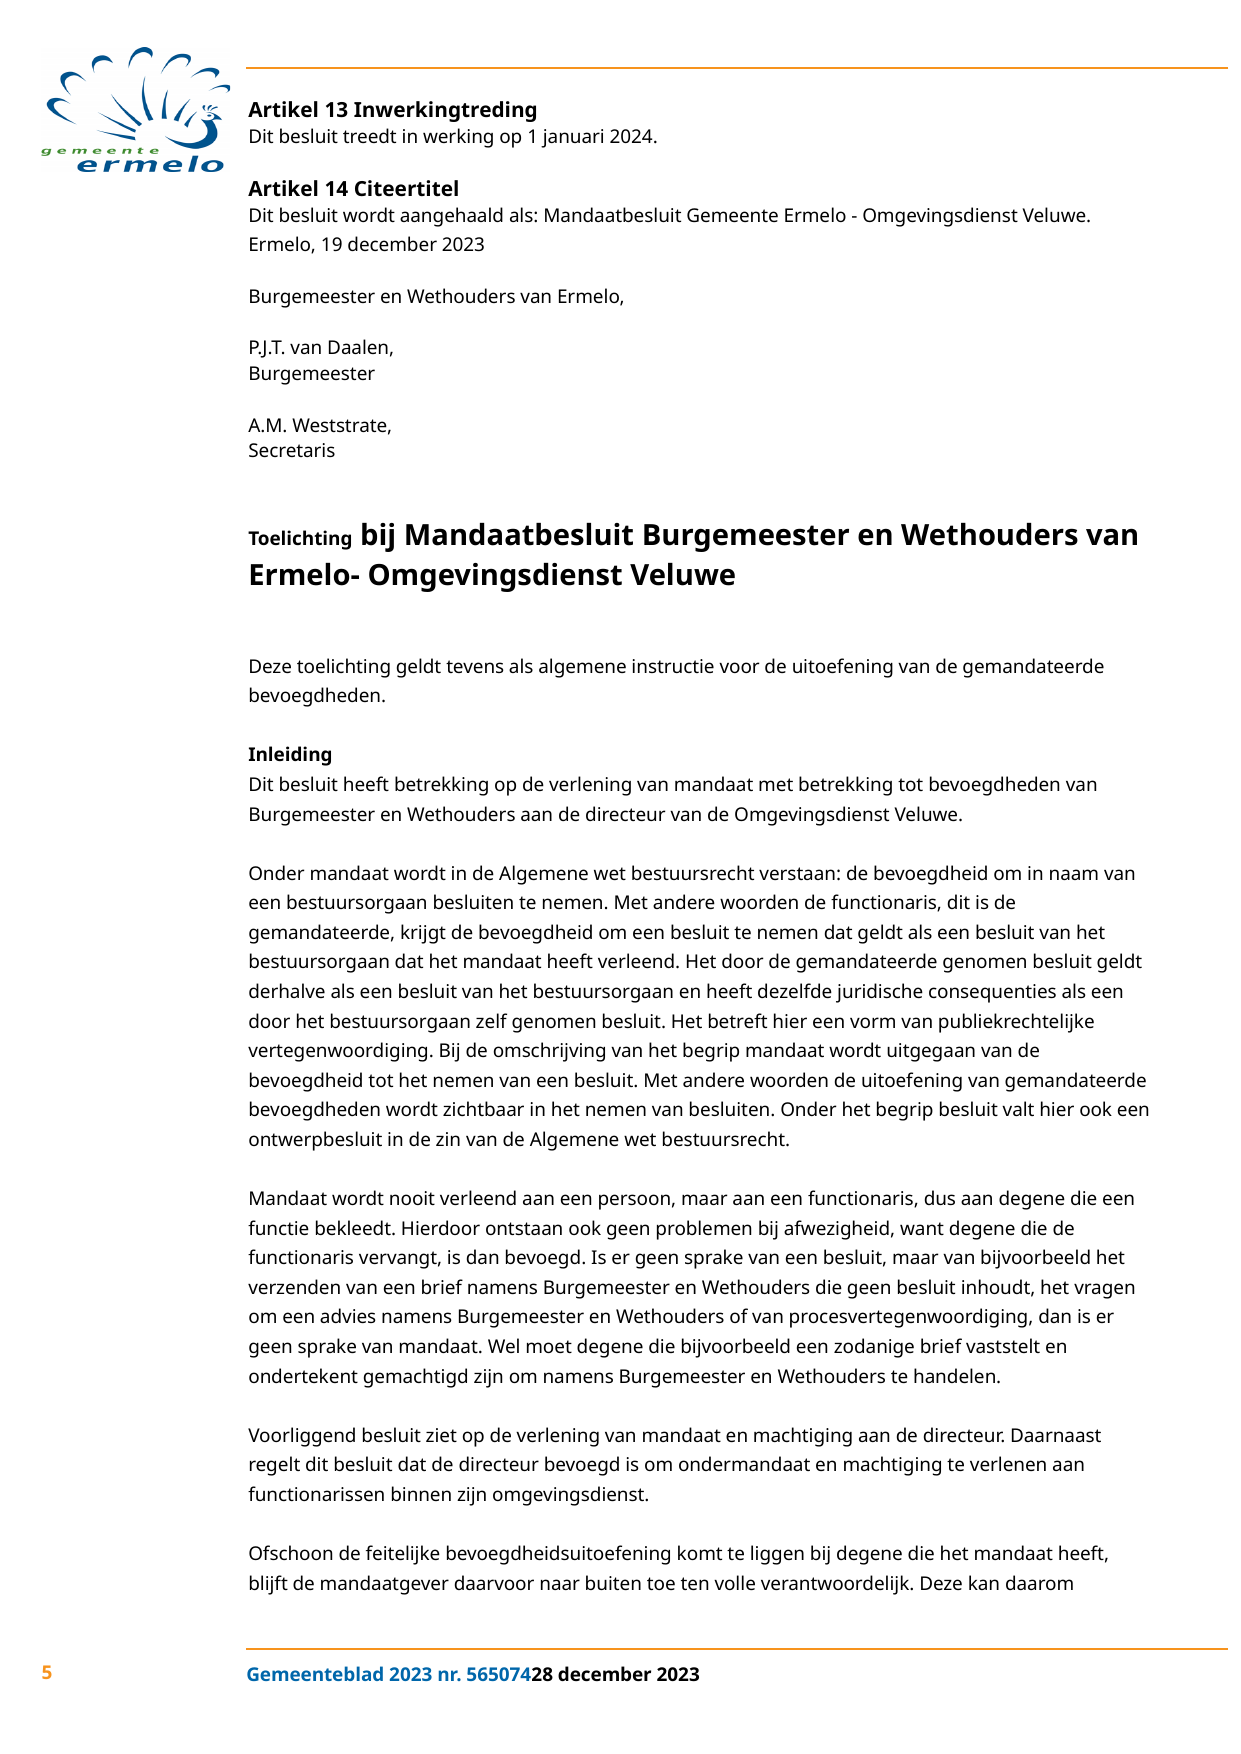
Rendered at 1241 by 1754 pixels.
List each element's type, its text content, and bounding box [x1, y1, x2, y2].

text Ofschoon de feitelijke bevoegdheidsuitoefening komt te liggen bij degene die het mandaat heeft, blijft de mandaatgever daarvoor naar buiten toe ten volle verantwoordelijk. Deze kan daarom [248, 1540, 1152, 1596]
text P.J.T. van Daalen, [248, 334, 1152, 360]
text Onder mandaat wordt in de Algemene wet bestuursrecht verstaan: de bevoegdheid om in naam van een bestuursorgaan besluiten te nemen. Met andere woorden de functionaris, dit is de gemandateerde, krijgt de bevoegdheid om een besluit te nemen dat geldt als een besluit van het bestuursorgaan dat het mandaat heeft verleend. Het door de gemandateerde genomen besluit geldt derhalve als een besluit van het bestuursorgaan en heeft dezelfde juridische consequenties als een door het bestuursorgaan zelf genomen besluit. Het betreft hier een vorm van publiekrechtelijke vertegenwoordiging. Bij de omschrijving van het begrip mandaat wordt uitgegaan van de bevoegdheid tot het nemen van een besluit. Met andere woorden de uitoefening van gemandateerde bevoegdheden wordt zichtbaar in het nemen van besluiten. Onder het begrip besluit valt hier ook een ontwerpbesluit in de zin van de Algemene wet bestuursrecht. [248, 860, 1152, 1152]
text Toelichting bij Mandaatbesluit Burgemeester en Wethouders van Ermelo- Omgevingsdienst Veluwe [248, 515, 1152, 594]
text Burgemeester en Wethouders van Ermelo, [248, 283, 1152, 309]
text A.M. Weststrate, [248, 412, 1152, 437]
text Burgemeester [248, 360, 1152, 386]
text Voorliggend besluit ziet op de verlening van mandaat en machtiging aan de directeur. Daarnaast regelt dit besluit dat de directeur bevoegd is om ondermandaat en machtiging te verlenen aan functionarissen binnen zijn omgevingsdienst. [248, 1422, 1152, 1507]
text Artikel 14 Citeertitel [248, 174, 1152, 202]
text Artikel 13 Inwerkingtreding [248, 95, 1152, 123]
text Secretaris [248, 437, 1152, 463]
text Dit besluit wordt aangehaald als: Mandaatbesluit Gemeente Ermelo - Omgevingsdienst Veluwe. [248, 202, 1152, 228]
text Dit besluit heeft betrekking op de verlening van mandaat met betrekking tot bevoegdheden van Burgemeester en Wethouders aan de directeur van de Omgevingsdienst Veluwe. [248, 771, 1152, 826]
picture [41, 47, 231, 172]
text Inleiding [248, 742, 1152, 767]
text Deze toelichting geldt tevens als algemene instructie voor de uitoefening van de gemandateerde bevoegdheden. [248, 653, 1152, 708]
text Mandaat wordt nooit verleend aan een persoon, maar aan een functionaris, dus aan degene die een functie bekleedt. Hierdoor ontstaan ook geen problemen bij afwezigheid, want degene die de functionaris vervangt, is dan bevoegd. Is er geen sprake van een besluit, maar van bijvoorbeeld het verzenden van een brief namens Burgemeester en Wethouders die geen besluit inhoudt, het vragen om een advies namens Burgemeester en Wethouders of van procesvertegenwoordiging, dan is er geen sprake van mandaat. Wel moet degene die bijvoorbeeld een zodanige brief vaststelt en ondertekent gemachtigd zijn om namens Burgemeester en Wethouders te handelen. [248, 1185, 1152, 1388]
text Dit besluit treedt in werking op 1 januari 2024. [248, 123, 1152, 149]
text Ermelo, 19 december 2023 [248, 232, 1152, 257]
